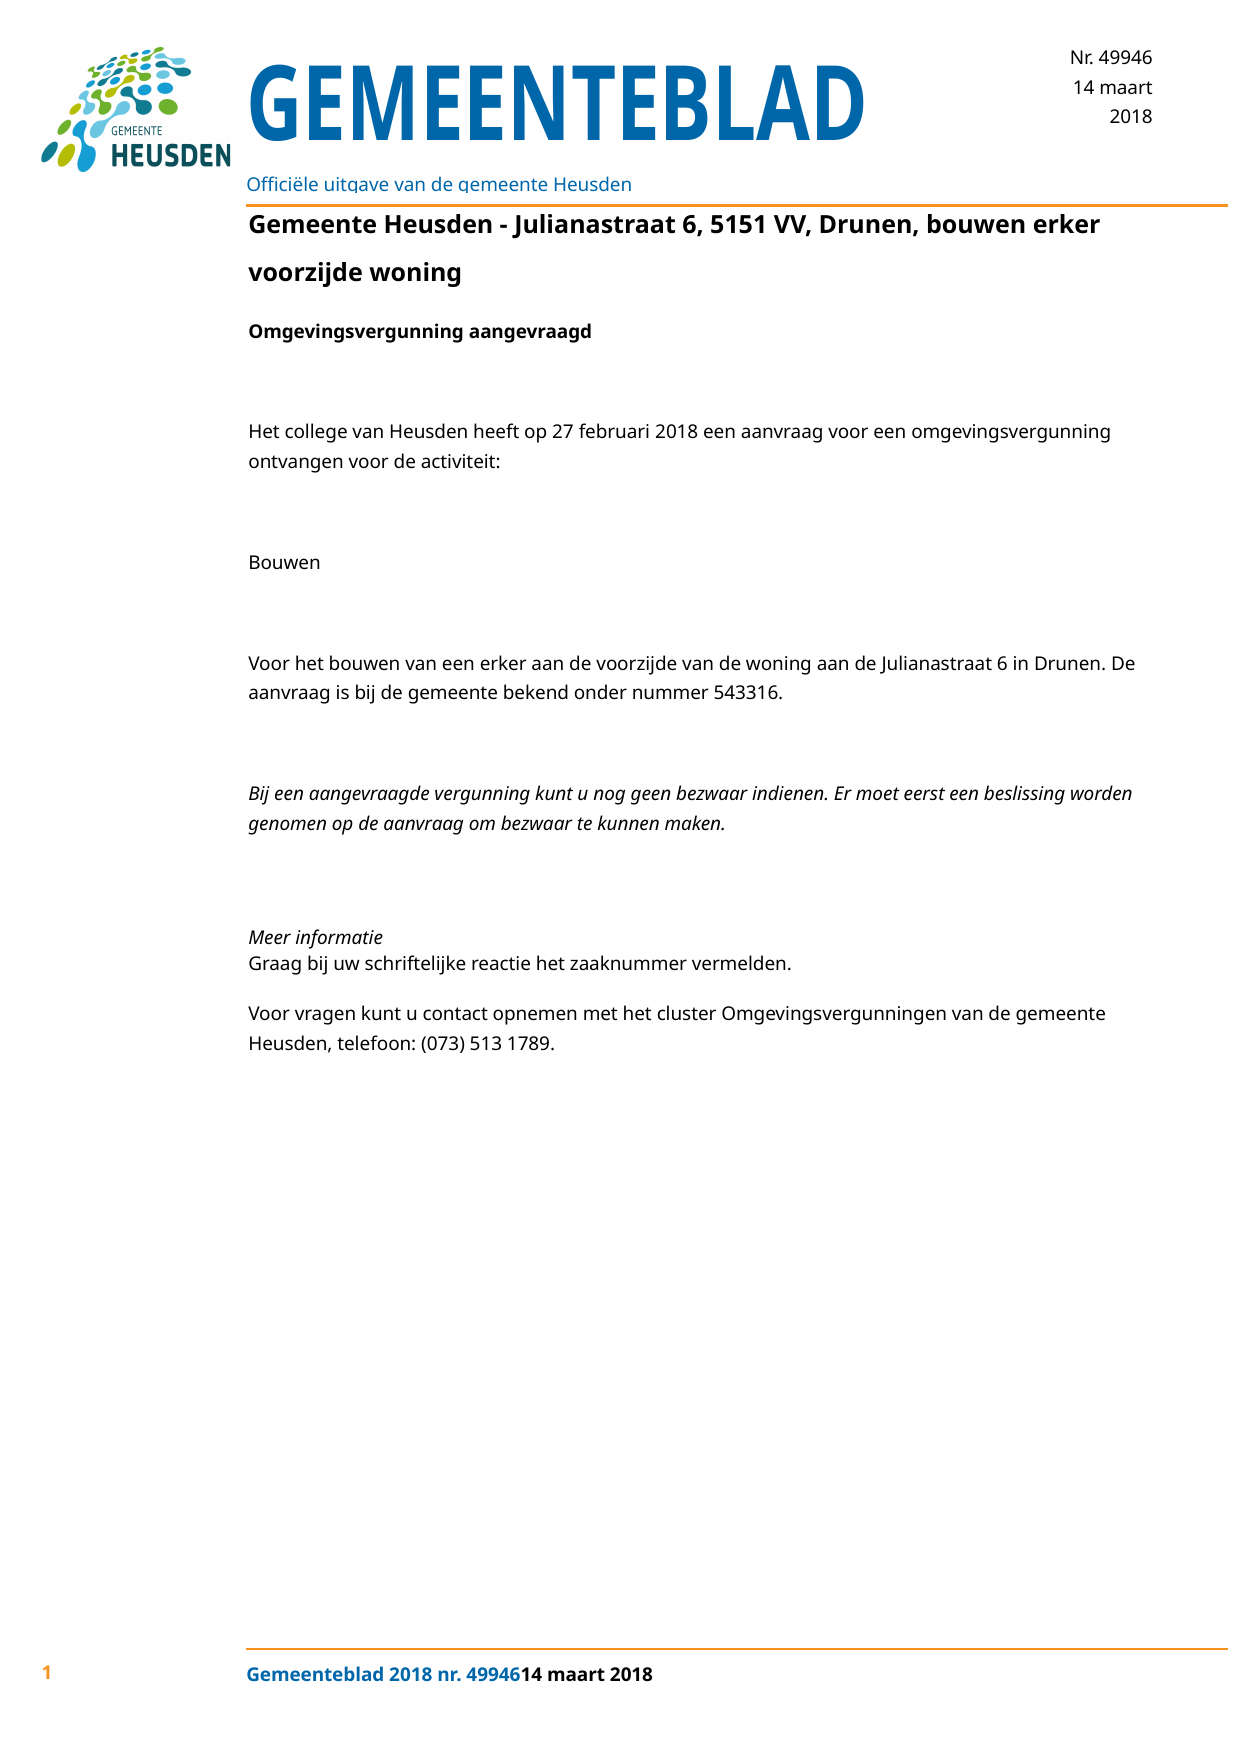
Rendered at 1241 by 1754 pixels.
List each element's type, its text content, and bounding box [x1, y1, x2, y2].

text Omgevingsvergunning aangevraagd [248, 318, 1152, 344]
text Voor het bouwen van een erker aan de voorzijde van de woning aan de Julianastraat 6 in Drunen. De aanvraag is bij de gemeente bekend onder nummer 543316. [248, 650, 1152, 705]
text Het college van Heusden heeft op 27 februari 2018 een aanvraag voor een omgevingsvergunning ontvangen voor de activiteit: [248, 419, 1152, 474]
text Gemeente Heusden - Julianastraat 6, 5151 VV, Drunen, bouwen erker voorzijde woning [248, 207, 1152, 288]
text Graag bij uw schriftelijke reactie het zaaknummer vermelden. [248, 950, 1152, 976]
text Bouwen [248, 549, 1152, 575]
text Bij een aangevraagde vergunning kunt u nog geen bezwaar indienen. Er moet eerst een beslissing worden genomen op de aanvraag om bezwaar te kunnen maken. [248, 780, 1152, 836]
text Voor vragen kunt u contact opnemen met het cluster Omgevingsvergunningen van de gemeente Heusden, telefoon: (073) 513 1789. [248, 1001, 1152, 1056]
picture [41, 47, 231, 172]
text Meer informatie [248, 924, 1152, 950]
